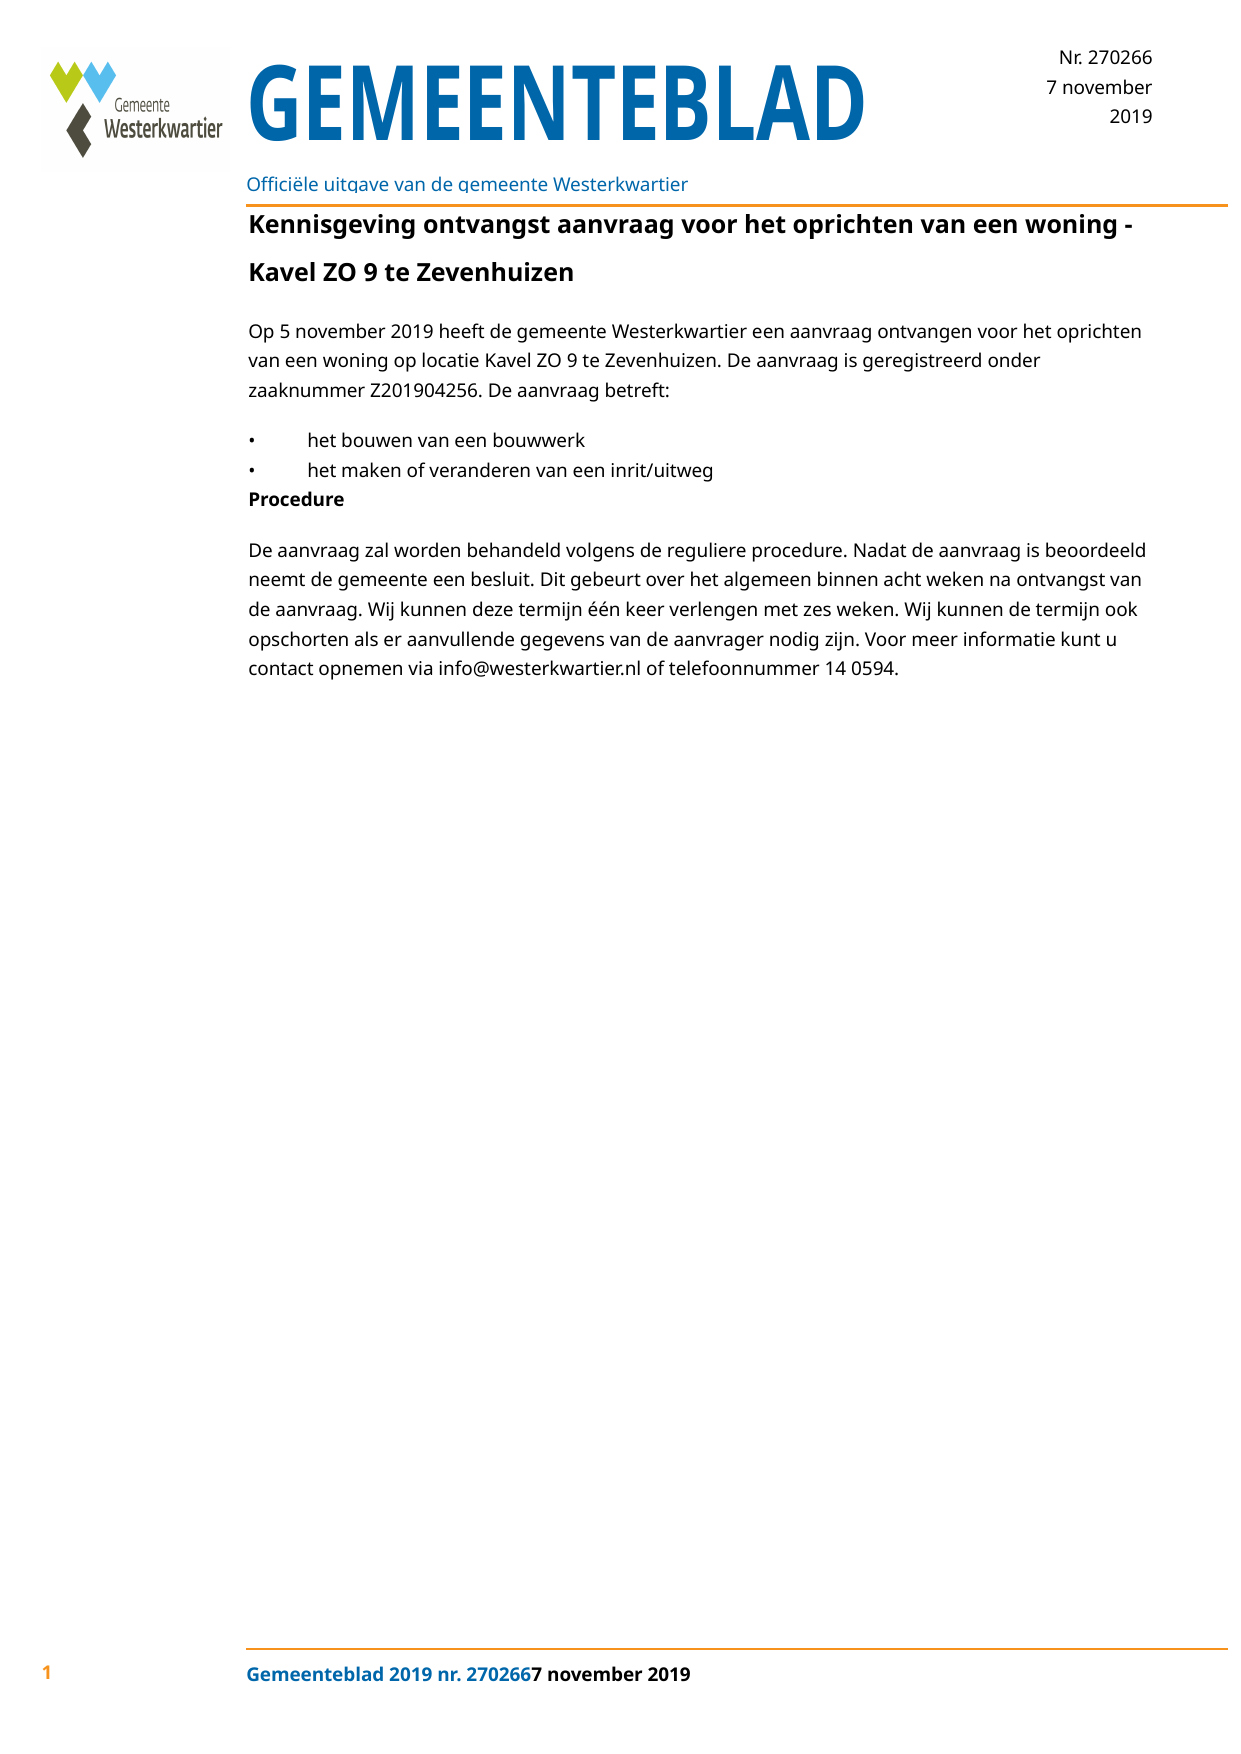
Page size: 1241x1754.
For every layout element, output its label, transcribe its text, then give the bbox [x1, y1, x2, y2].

list het bouwen van een bouwwerk [248, 427, 1152, 453]
list het maken of veranderen van een inrit/uitweg [248, 457, 1152, 483]
text Kennisgeving ontvangst aanvraag voor het oprichten van een woning - Kavel ZO 9 te Zevenhuizen [248, 207, 1152, 288]
text Procedure [248, 487, 1152, 512]
picture [41, 47, 231, 172]
text Op 5 november 2019 heeft de gemeente Westerkwartier een aanvraag ontvangen voor het oprichten van een woning op locatie Kavel ZO 9 te Zevenhuizen. De aanvraag is geregistreerd onder zaaknummer Z201904256. De aanvraag betreft: [248, 318, 1152, 403]
text De aanvraag zal worden behandeld volgens de reguliere procedure. Nadat de aanvraag is beoordeeld neemt de gemeente een besluit. Dit gebeurt over het algemeen binnen acht weken na ontvangst van de aanvraag. Wij kunnen deze termijn één keer verlengen met zes weken. Wij kunnen de termijn ook opschorten als er aanvullende gegevens van de aanvrager nodig zijn. Voor meer informatie kunt u contact opnemen via info@westerkwartier.nl of telefoonnummer 14 0594. [248, 537, 1152, 681]
